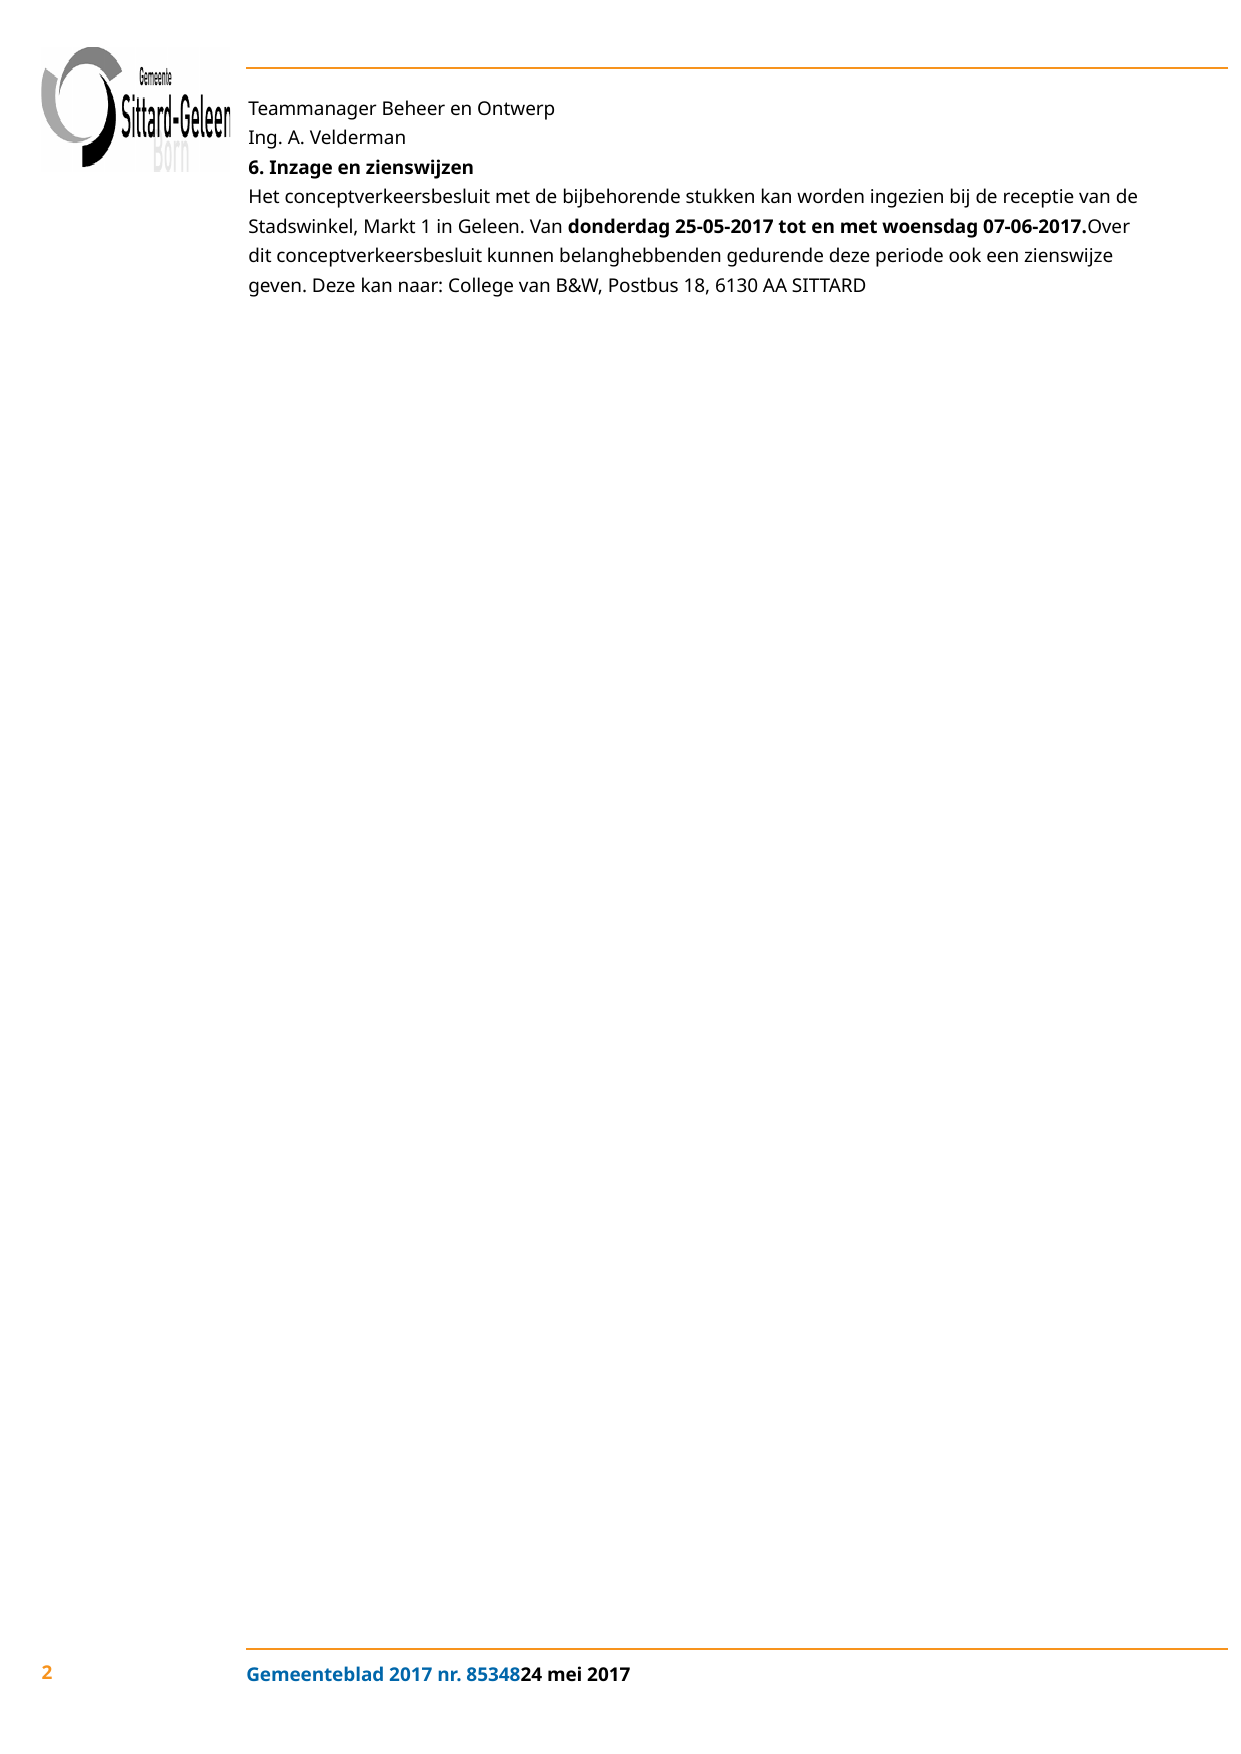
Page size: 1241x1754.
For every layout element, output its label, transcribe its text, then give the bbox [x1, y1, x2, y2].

picture [41, 47, 231, 172]
text Ing. A. Velderman [248, 124, 1152, 150]
text Teammanager Beheer en Ontwerp [248, 95, 1152, 121]
text Het conceptverkeersbesluit met de bijbehorende stukken kan worden ingezien bij de receptie van de Stadswinkel, Markt 1 in Geleen. Van donderdag 25-05-2017 tot en met woensdag 07-06-2017.Over dit conceptverkeersbesluit kunnen belanghebbenden gedurende deze periode ook een zienswijze geven. Deze kan naar: College van B&W, Postbus 18, 6130 AA SITTARD [248, 183, 1152, 298]
text 6. Inzage en zienswijzen [248, 154, 1152, 180]
